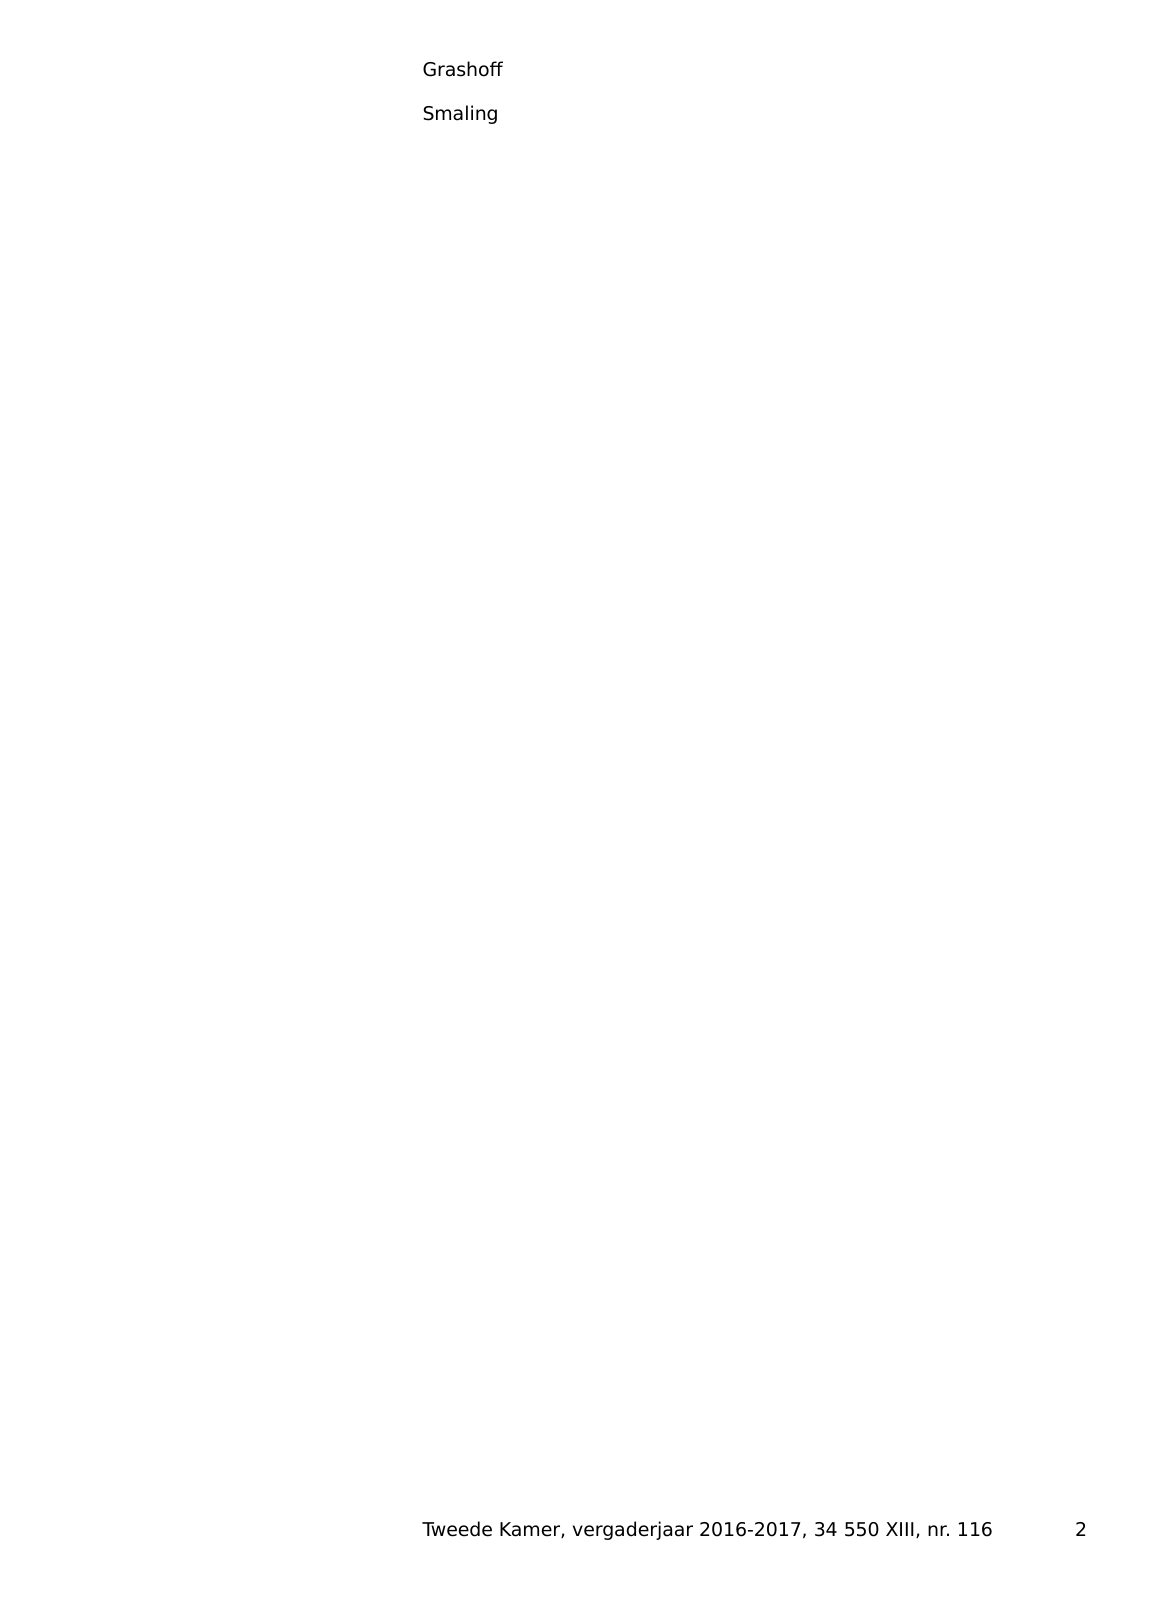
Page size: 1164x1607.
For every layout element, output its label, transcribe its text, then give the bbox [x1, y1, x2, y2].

text Grashoff Smaling [422, 59, 1087, 125]
